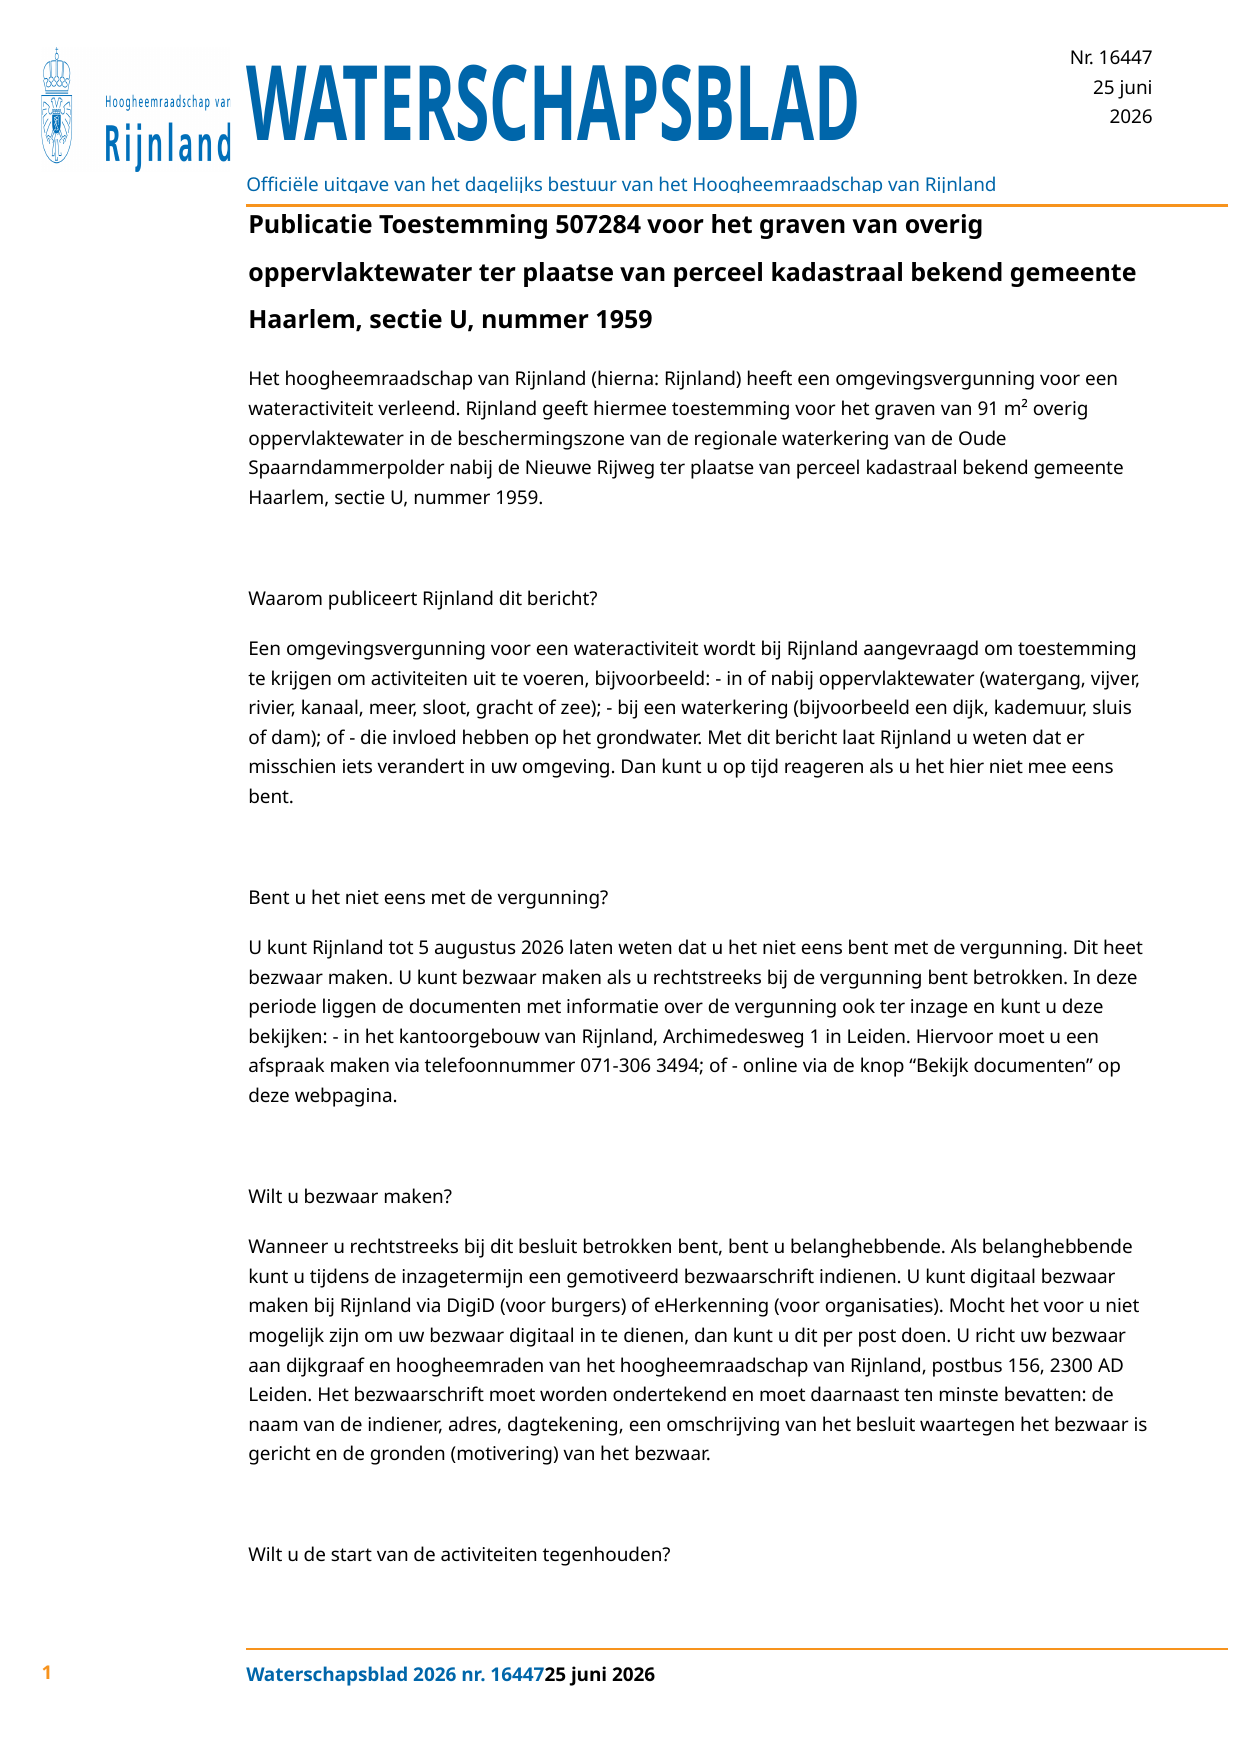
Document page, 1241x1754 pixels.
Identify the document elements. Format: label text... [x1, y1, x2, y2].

picture [41, 47, 231, 172]
text Waarom publiceert Rijnland dit bericht? [248, 585, 1152, 610]
text Publicatie Toestemming 507284 voor het graven van overig oppervlaktewater ter plaatse van perceel kadastraal bekend gemeente Haarlem, sectie U, nummer 1959 [248, 207, 1152, 336]
text Een omgevingsvergunning voor een wateractiviteit wordt bij Rijnland aangevraagd om toestemming te krijgen om activiteiten uit te voeren, bijvoorbeeld: - in of nabij oppervlaktewater (watergang, vijver, rivier, kanaal, meer, sloot, gracht of zee); - bij een waterkering (bijvoorbeeld een dijk, kademuur, sluis of dam); of - die invloed hebben op het grondwater. Met dit bericht laat Rijnland u weten dat er misschien iets verandert in uw omgeving. Dan kunt u op tijd reageren als u het hier niet mee eens bent. [248, 635, 1152, 809]
text Het hoogheemraadschap van Rijnland (hierna: Rijnland) heeft een omgevingsvergunning voor een wateractiviteit verleend. Rijnland geeft hiermee toestemming voor het graven van 91 m² overig oppervlaktewater in de beschermingszone van de regionale waterkering van de Oude Spaarndammerpolder nabij de Nieuwe Rijweg ter plaatse van perceel kadastraal bekend gemeente Haarlem, sectie U, nummer 1959. [248, 366, 1152, 509]
text Wilt u bezwaar maken? [248, 1183, 1152, 1209]
text U kunt Rijnland tot 5 augustus 2026 laten weten dat u het niet eens bent met de vergunning. Dit heet bezwaar maken. U kunt bezwaar maken als u rechtstreeks bij de vergunning bent betrokken. In deze periode liggen de documenten met informatie over de vergunning ook ter inzage en kunt u deze bekijken: - in het kantoorgebouw van Rijnland, Archimedesweg 1 in Leiden. Hiervoor moet u een afspraak maken via telefoonnummer 071-306 3494; of - online via de knop “Bekijk documenten” op deze webpagina. [248, 934, 1152, 1108]
text Wilt u de start van de activiteiten tegenhouden? [248, 1541, 1152, 1567]
text Wanneer u rechtstreeks bij dit besluit betrokken bent, bent u belanghebbende. Als belanghebbende kunt u tijdens de inzagetermijn een gemotiveerd bezwaarschrift indienen. U kunt digitaal bezwaar maken bij Rijnland via DigiD (voor burgers) of eHerkenning (voor organisaties). Mocht het voor u niet mogelijk zijn om uw bezwaar digitaal in te dienen, dan kunt u dit per post doen. U richt uw bezwaar aan dijkgraaf en hoogheemraden van het hoogheemraadschap van Rijnland, postbus 156, 2300 AD Leiden. Het bezwaarschrift moet worden ondertekend en moet daarnaast ten minste bevatten: de naam van de indiener, adres, dagtekening, een omschrijving van het besluit waartegen het bezwaar is gericht en de gronden (motivering) van het bezwaar. [248, 1233, 1152, 1466]
text Bent u het niet eens met de vergunning? [248, 884, 1152, 909]
